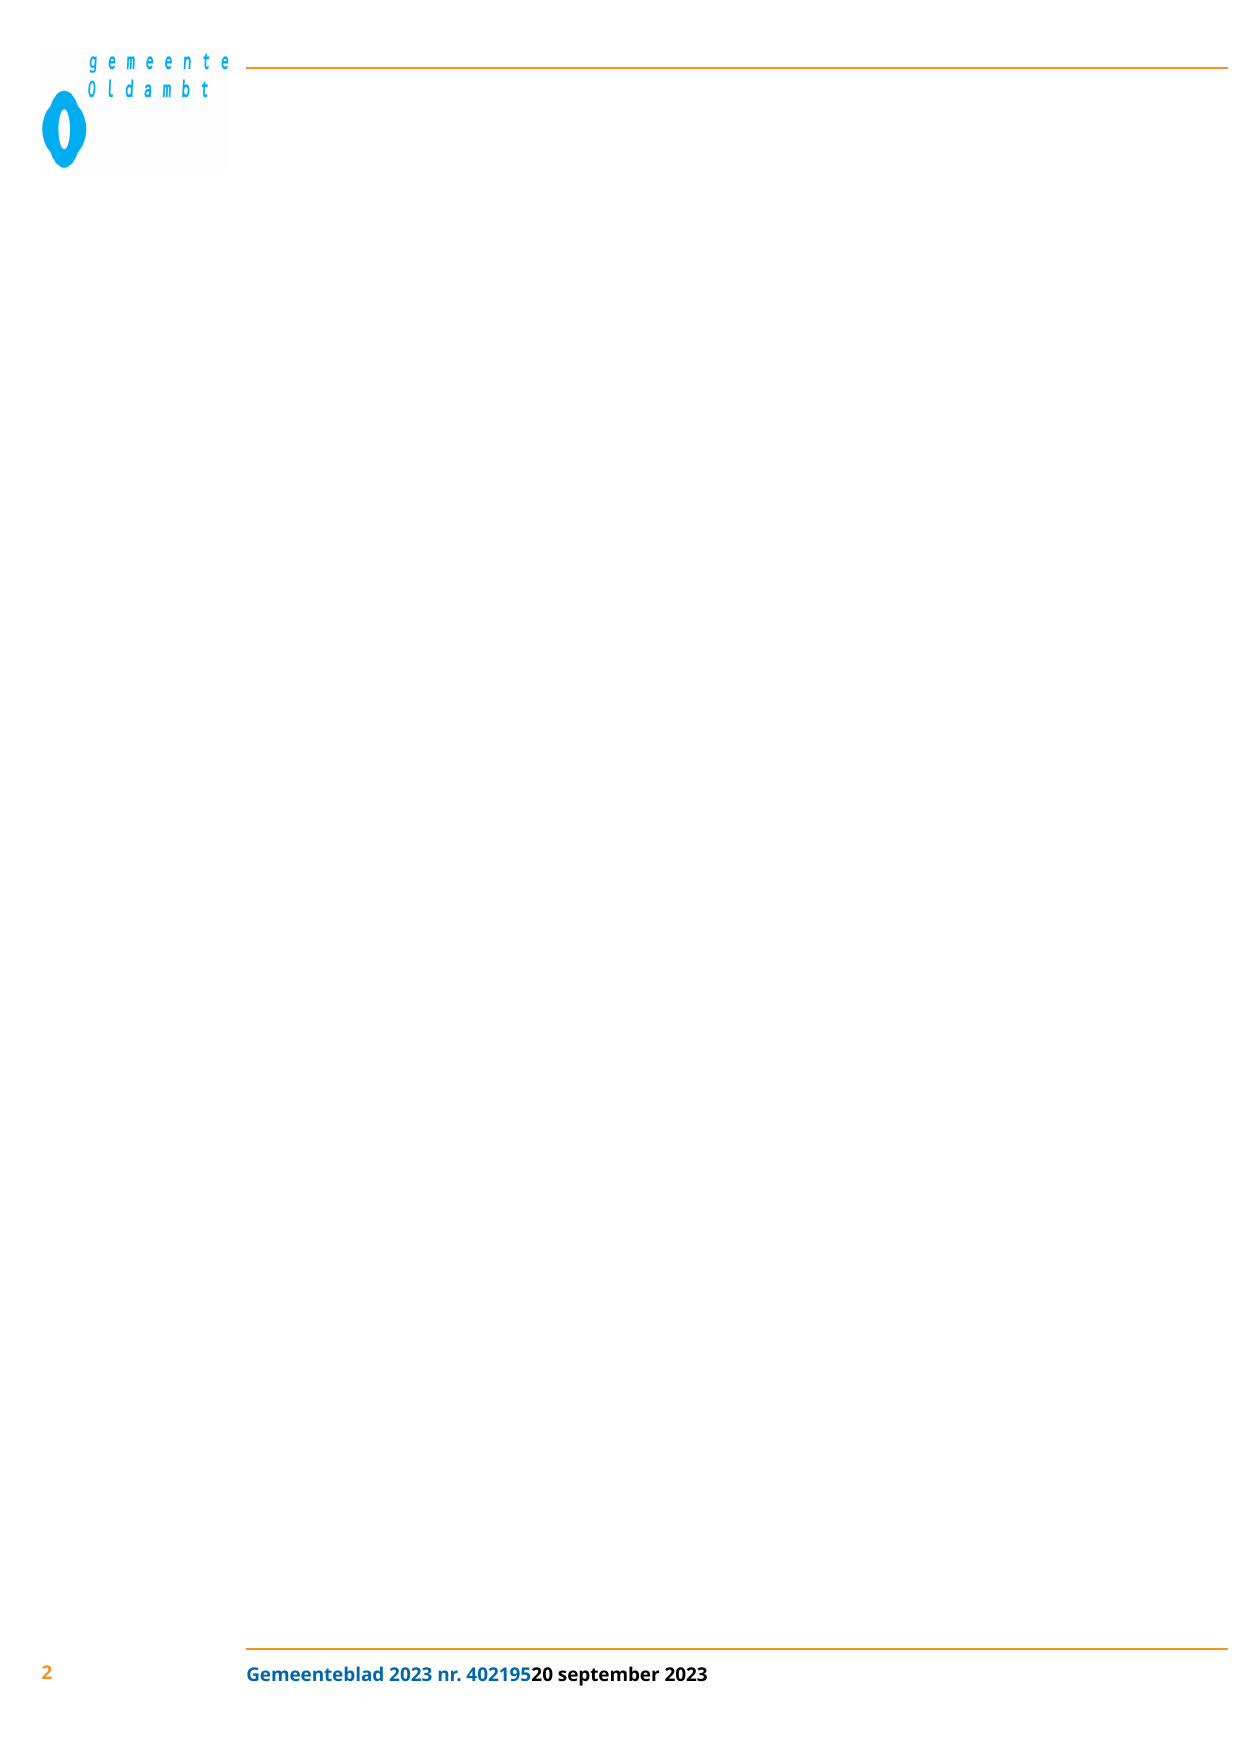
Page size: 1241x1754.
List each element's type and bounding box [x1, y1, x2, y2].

picture [41, 47, 231, 172]
